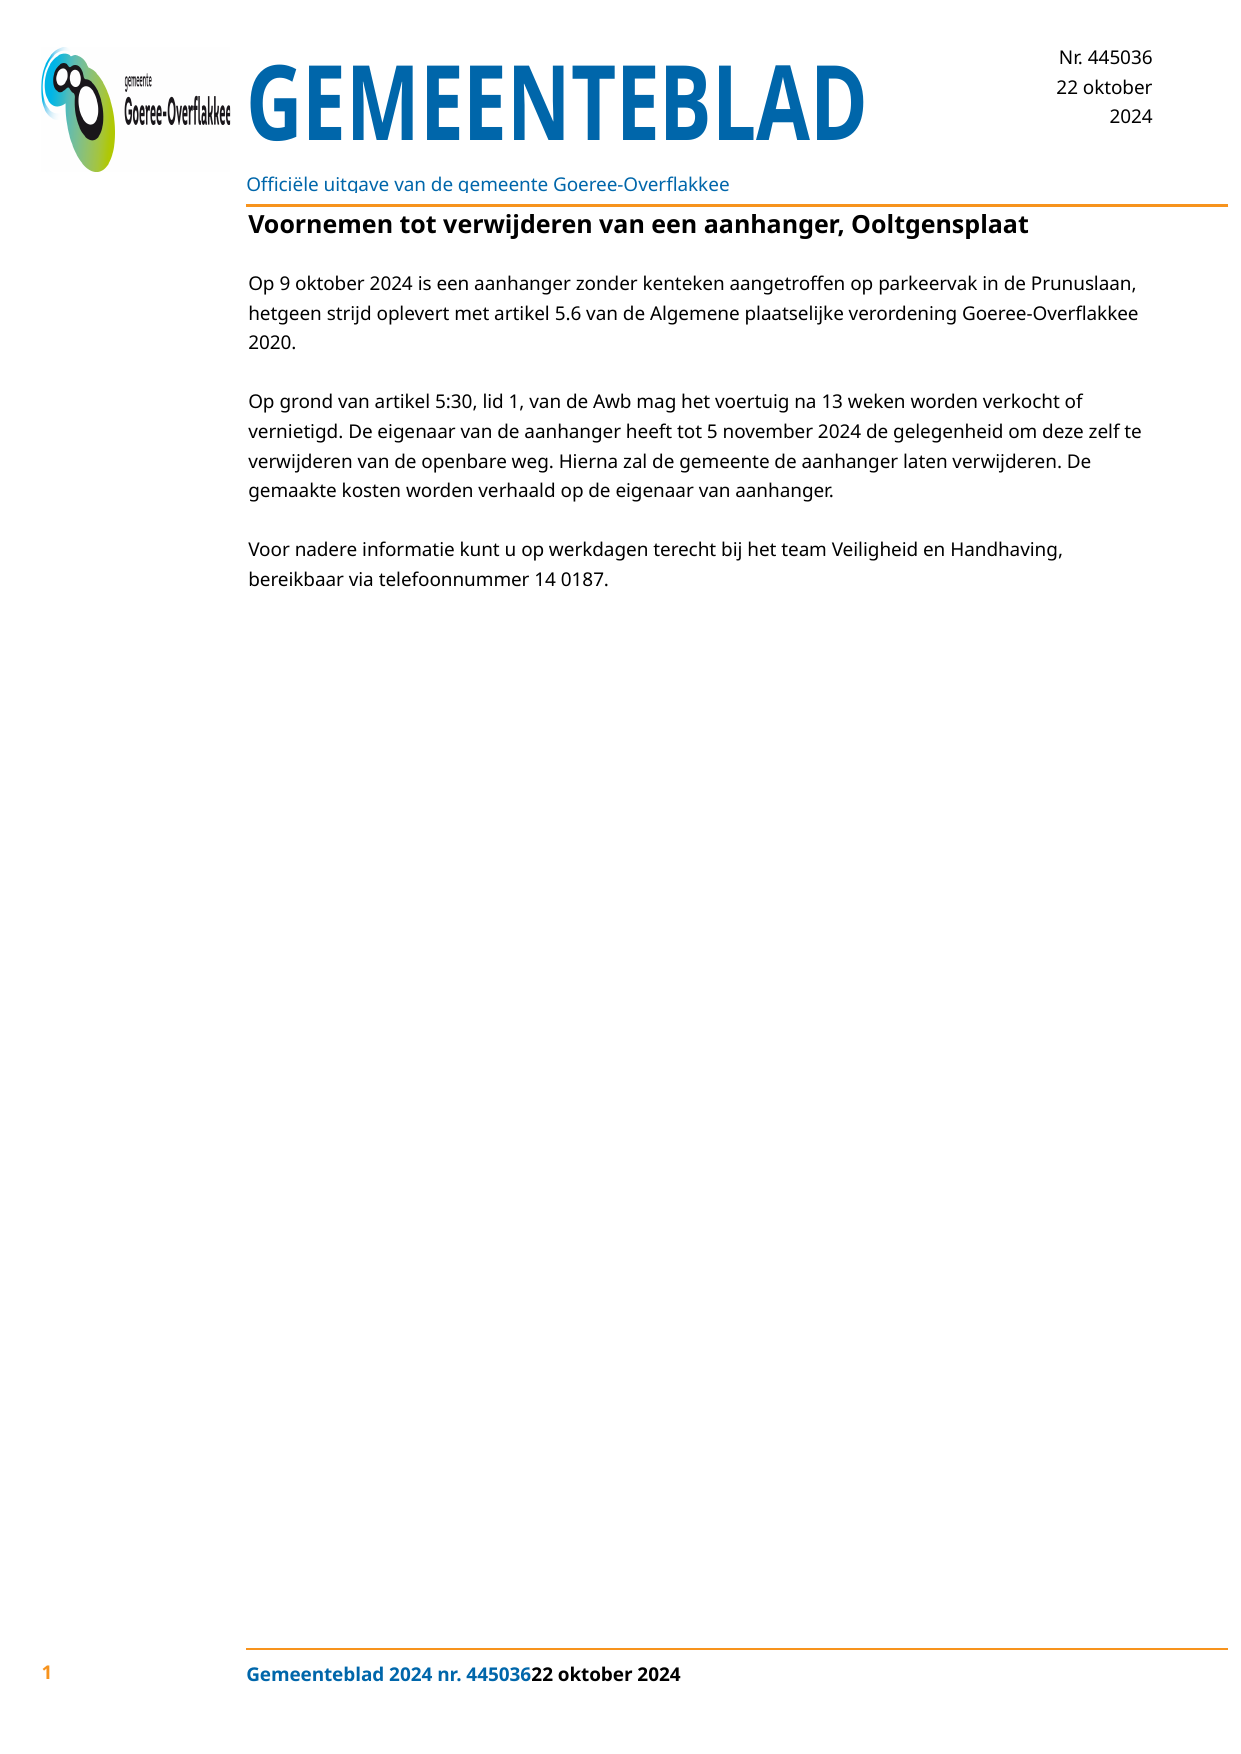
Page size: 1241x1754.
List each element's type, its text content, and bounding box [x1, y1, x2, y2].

picture [41, 47, 231, 172]
text Voornemen tot verwijderen van een aanhanger, Ooltgensplaat [248, 207, 1152, 241]
text Op 9 oktober 2024 is een aanhanger zonder kenteken aangetroffen op parkeervak in de Prunuslaan, hetgeen strijd oplevert met artikel 5.6 van de Algemene plaatselijke verordening Goeree-Overflakkee 2020. [248, 270, 1152, 355]
text Voor nadere informatie kunt u op werkdagen terecht bij het team Veiligheid en Handhaving, bereikbaar via telefoonnummer 14 0187. [248, 537, 1152, 592]
text Op grond van artikel 5:30, lid 1, van de Awb mag het voertuig na 13 weken worden verkocht of vernietigd. De eigenaar van de aanhanger heeft tot 5 november 2024 de gelegenheid om deze zelf te verwijderen van de openbare weg. Hierna zal de gemeente de aanhanger laten verwijderen. De gemaakte kosten worden verhaald op de eigenaar van aanhanger. [248, 389, 1152, 503]
